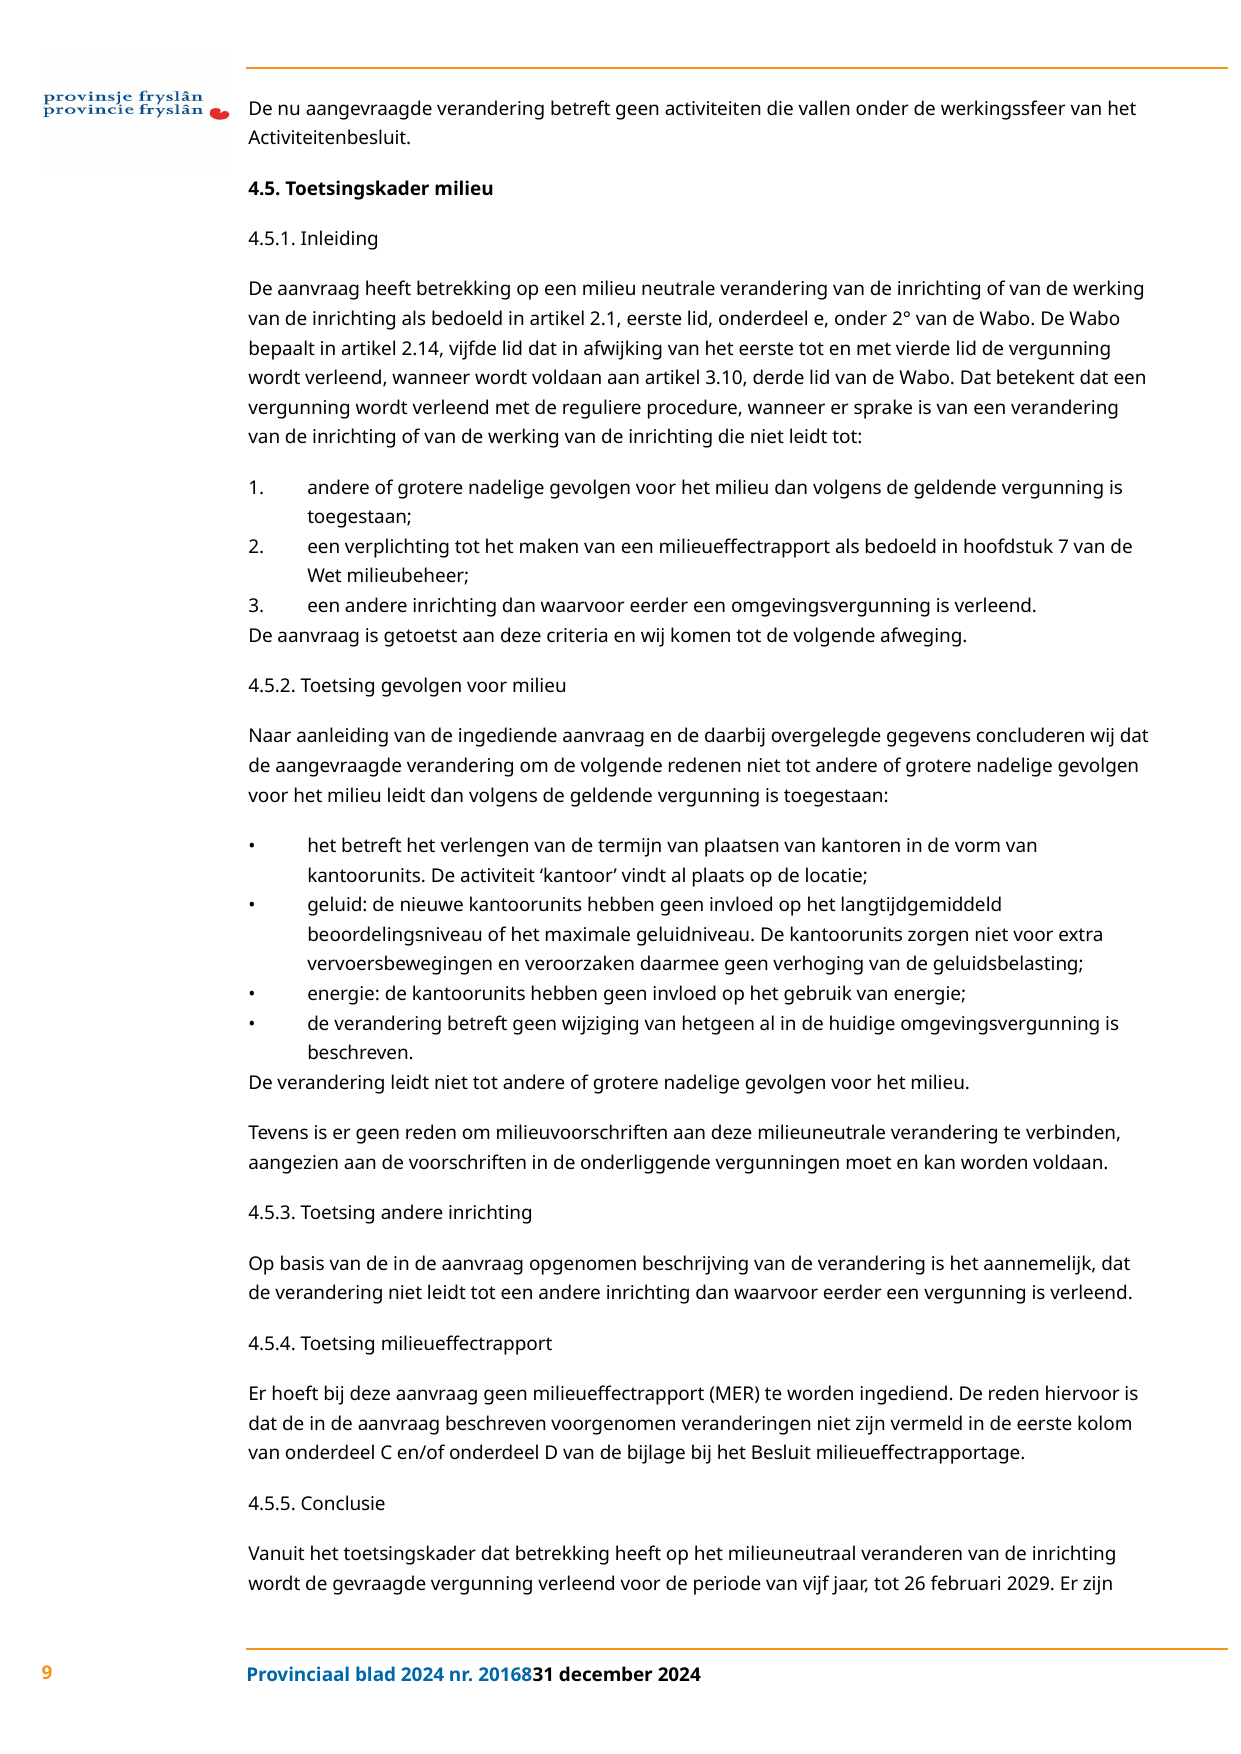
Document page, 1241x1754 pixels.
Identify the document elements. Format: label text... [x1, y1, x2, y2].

text De aanvraag heeft betrekking op een milieu neutrale verandering van de inrichting of van de werking van de inrichting als bedoeld in artikel 2.1, eerste lid, onderdeel e, onder 2° van de Wabo. De Wabo bepaalt in artikel 2.14, vijfde lid dat in afwijking van het eerste tot en met vierde lid de vergunning wordt verleend, wanneer wordt voldaan aan artikel 3.10, derde lid van de Wabo. Dat betekent dat een vergunning wordt verleend met de reguliere procedure, wanneer er sprake is van een verandering van de inrichting of van de werking van de inrichting die niet leidt tot: [248, 276, 1152, 449]
text Op basis van de in de aanvraag opgenomen beschrijving van de verandering is het aannemelijk, dat de verandering niet leidt tot een andere inrichting dan waarvoor eerder een vergunning is verleend. [248, 1250, 1152, 1305]
text 4.5.2. Toetsing gevolgen voor milieu [248, 672, 1152, 698]
text De verandering leidt niet tot andere of grotere nadelige gevolgen voor het milieu. [248, 1069, 1152, 1095]
list energie: de kantoorunits hebben geen invloed op het gebruik van energie; [248, 980, 1152, 1006]
text 4.5.3. Toetsing andere inrichting [248, 1199, 1152, 1225]
list geluid: de nieuwe kantoorunits hebben geen invloed op het langtijdgemiddeld beoordelingsniveau of het maximale geluidniveau. De kantoorunits zorgen niet voor extra vervoersbewegingen en veroorzaken daarmee geen verhoging van de geluidsbelasting; [248, 891, 1152, 976]
text Tevens is er geen reden om milieuvoorschriften aan deze milieuneutrale verandering te verbinden, aangezien aan de voorschriften in de onderliggende vergunningen moet en kan worden voldaan. [248, 1119, 1152, 1175]
text De nu aangevraagde verandering betreft geen activiteiten die vallen onder de werkingssfeer van het Activiteitenbesluit. [248, 95, 1152, 150]
text Naar aanleiding van de ingediende aanvraag en de daarbij overgelegde gegevens concluderen wij dat de aangevraagde verandering om de volgende redenen niet tot andere of grotere nadelige gevolgen voor het milieu leidt dan volgens de geldende vergunning is toegestaan: [248, 723, 1152, 808]
list het betreft het verlengen van de termijn van plaatsen van kantoren in de vorm van kantoorunits. De activiteit ‘kantoor’ vindt al plaats op de locatie; [248, 832, 1152, 888]
list een andere inrichting dan waarvoor eerder een omgevingsvergunning is verleend. [248, 592, 1152, 618]
text 4.5.4. Toetsing milieueffectrapport [248, 1330, 1152, 1356]
list een verplichting tot het maken van een milieueffectrapport als bedoeld in hoofdstuk 7 van de Wet milieubeheer; [248, 533, 1152, 588]
list de verandering betreft geen wijziging van hetgeen al in de huidige omgevingsvergunning is beschreven. [248, 1010, 1152, 1065]
list andere of grotere nadelige gevolgen voor het milieu dan volgens de geldende vergunning is toegestaan; [248, 474, 1152, 529]
text Er hoeft bij deze aanvraag geen milieueffectrapport (MER) te worden ingediend. De reden hiervoor is dat de in de aanvraag beschreven voorgenomen veranderingen niet zijn vermeld in de eerste kolom van onderdeel C en/of onderdeel D van de bijlage bij het Besluit milieueffectrapportage. [248, 1380, 1152, 1465]
picture [41, 47, 231, 172]
text 4.5.5. Conclusie [248, 1490, 1152, 1516]
text 4.5.1. Inleiding [248, 225, 1152, 251]
text Vanuit het toetsingskader dat betrekking heeft op het milieuneutraal veranderen van de inrichting wordt de gevraagde vergunning verleend voor de periode van vijf jaar, tot 26 februari 2029. Er zijn [248, 1540, 1152, 1596]
text De aanvraag is getoetst aan deze criteria en wij komen tot de volgende afweging. [248, 622, 1152, 648]
text 4.5. Toetsingskader milieu [248, 175, 1152, 201]
